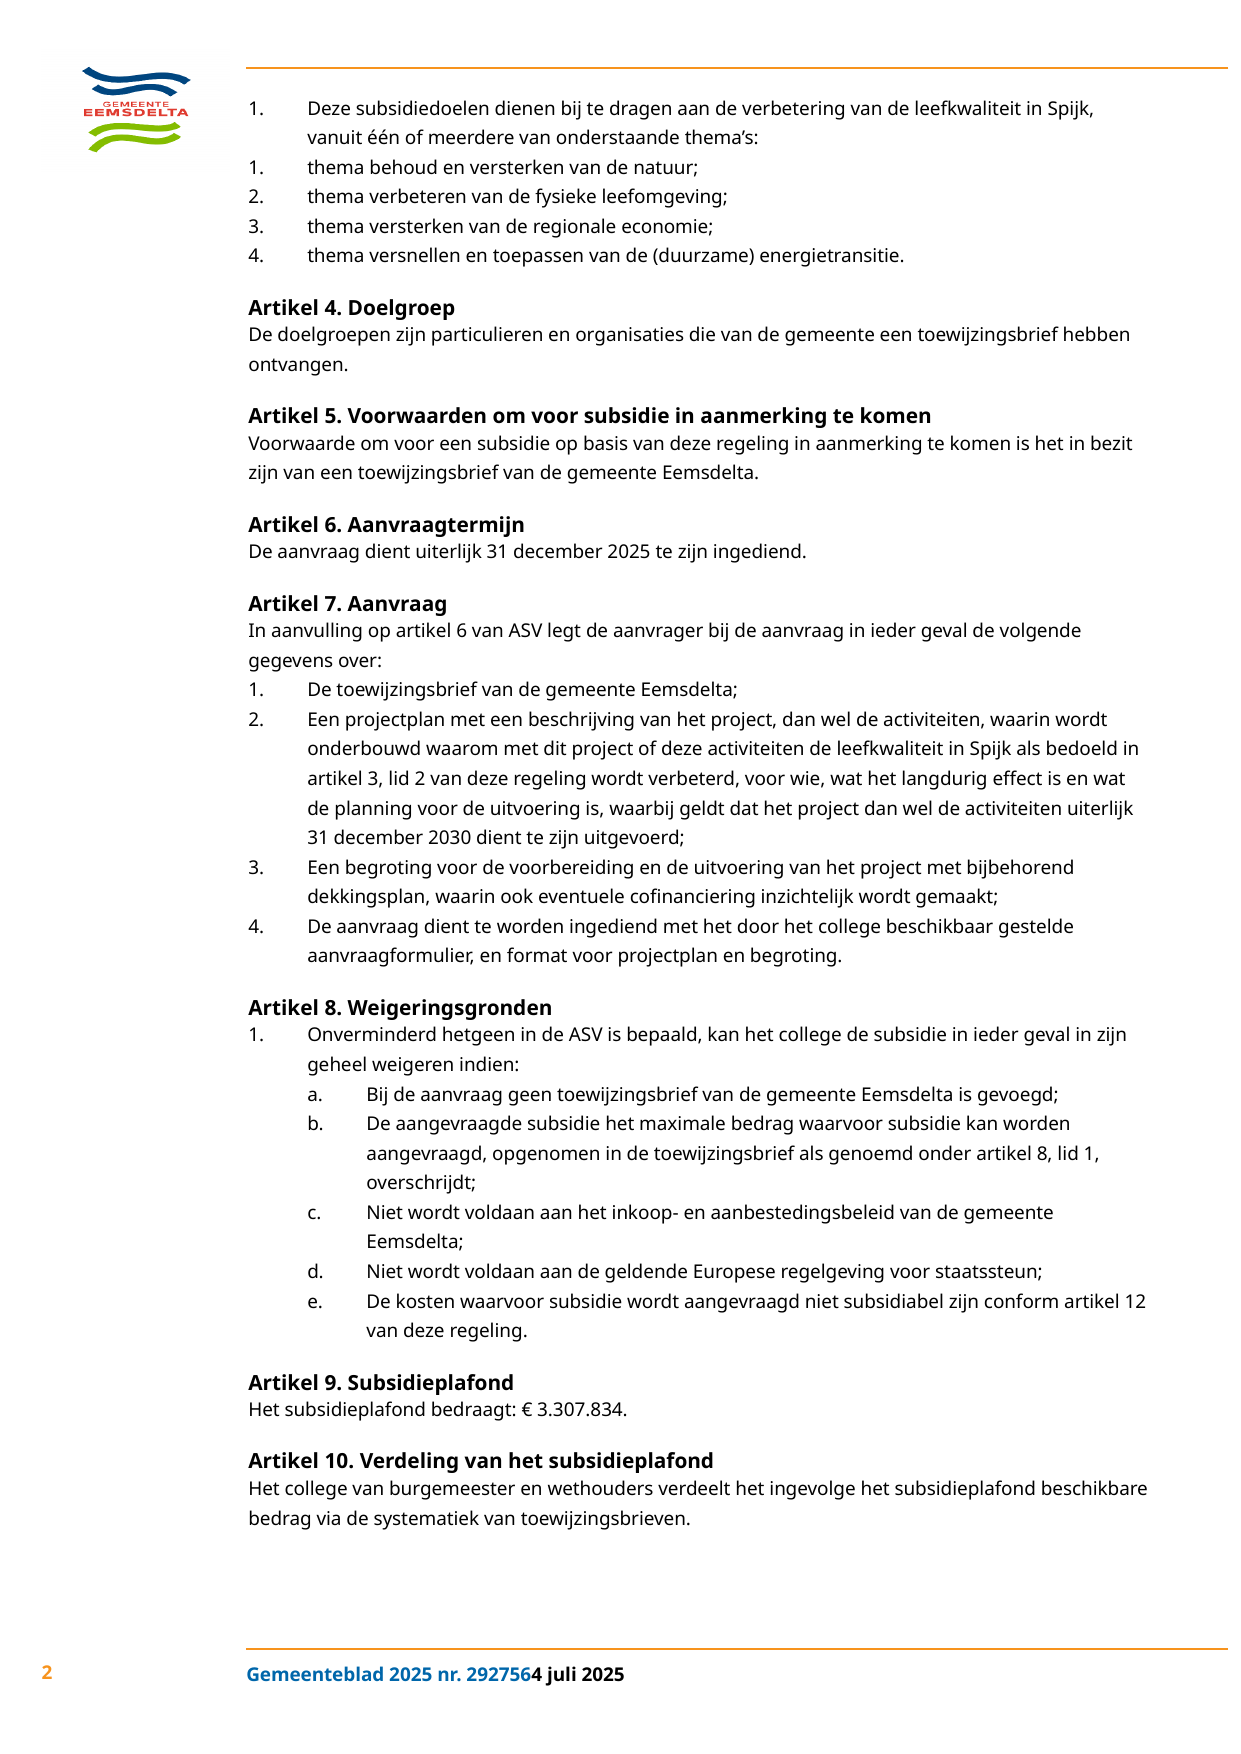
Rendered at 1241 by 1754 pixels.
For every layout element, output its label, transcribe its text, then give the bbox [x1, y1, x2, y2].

text Artikel 10. Verdeling van het subsidieplafond [248, 1447, 1152, 1475]
list thema versnellen en toepassen van de (duurzame) energietransitie. [248, 243, 1152, 268]
list Bij de aanvraag geen toewijzingsbrief van de gemeente Eemsdelta is gevoegd; [307, 1081, 1152, 1106]
list thema versterken van de regionale economie; [248, 213, 1152, 239]
list De aanvraag dient te worden ingediend met het door het college beschikbaar gestelde aanvraagformulier, en format voor projectplan en begroting. [248, 913, 1152, 968]
list Een projectplan met een beschrijving van het project, dan wel de activiteiten, waarin wordt onderbouwd waarom met dit project of deze activiteiten de leefkwaliteit in Spijk als bedoeld in artikel 3, lid 2 van deze regeling wordt verbeterd, voor wie, wat het langdurig effect is en wat de planning voor de uitvoering is, waarbij geldt dat het project dan wel de activiteiten uiterlijk 31 december 2030 dient te zijn uitgevoerd; [248, 706, 1152, 850]
list thema verbeteren van de fysieke leefomgeving; [248, 183, 1152, 209]
text Artikel 6. Aanvraagtermijn [248, 510, 1152, 538]
text Voorwaarde om voor een subsidie op basis van deze regeling in aanmerking te komen is het in bezit zijn van een toewijzingsbrief van de gemeente Eemsdelta. [248, 430, 1152, 485]
text Het college van burgemeester en wethouders verdeelt het ingevolge het subsidieplafond beschikbare bedrag via de systematiek van toewijzingsbrieven. [248, 1475, 1152, 1530]
list Deze subsidiedoelen dienen bij te dragen aan de verbetering van de leefkwaliteit in Spijk, vanuit één of meerdere van onderstaande thema’s: [248, 95, 1152, 150]
list De aangevraagde subsidie het maximale bedrag waarvoor subsidie kan worden aangevraagd, opgenomen in de toewijzingsbrief als genoemd onder artikel 8, lid 1, overschrijdt; [307, 1110, 1152, 1195]
list thema behoud en versterken van de natuur; [248, 154, 1152, 180]
text In aanvulling op artikel 6 van ASV legt de aanvrager bij de aanvraag in ieder geval de volgende gegevens over: [248, 617, 1152, 673]
list Onverminderd hetgeen in de ASV is bepaald, kan het college de subsidie in ieder geval in zijn geheel weigeren indien: [248, 1022, 1152, 1077]
text Artikel 4. Doelgroep [248, 293, 1152, 322]
text De doelgroepen zijn particulieren en organisaties die van de gemeente een toewijzingsbrief hebben ontvangen. [248, 322, 1152, 377]
list Niet wordt voldaan aan het inkoop- en aanbestedingsbeleid van de gemeente Eemsdelta; [307, 1199, 1152, 1254]
text Artikel 5. Voorwaarden om voor subsidie in aanmerking te komen [248, 402, 1152, 430]
text Artikel 9. Subsidieplafond [248, 1368, 1152, 1396]
list Een begroting voor de voorbereiding en de uitvoering van het project met bijbehorend dekkingsplan, waarin ook eventuele cofinanciering inzichtelijk wordt gemaakt; [248, 854, 1152, 909]
list De kosten waarvoor subsidie wordt aangevraagd niet subsidiabel zijn conform artikel 12 van deze regeling. [307, 1288, 1152, 1343]
text Artikel 8. Weigeringsgronden [248, 993, 1152, 1022]
text Artikel 7. Aanvraag [248, 589, 1152, 617]
list Niet wordt voldaan aan de geldende Europese regelgeving voor staatssteun; [307, 1258, 1152, 1284]
text De aanvraag dient uiterlijk 31 december 2025 te zijn ingediend. [248, 538, 1152, 564]
text Het subsidieplafond bedraagt: € 3.307.834. [248, 1396, 1152, 1422]
picture [41, 47, 231, 172]
list De toewijzingsbrief van de gemeente Eemsdelta; [248, 676, 1152, 702]
